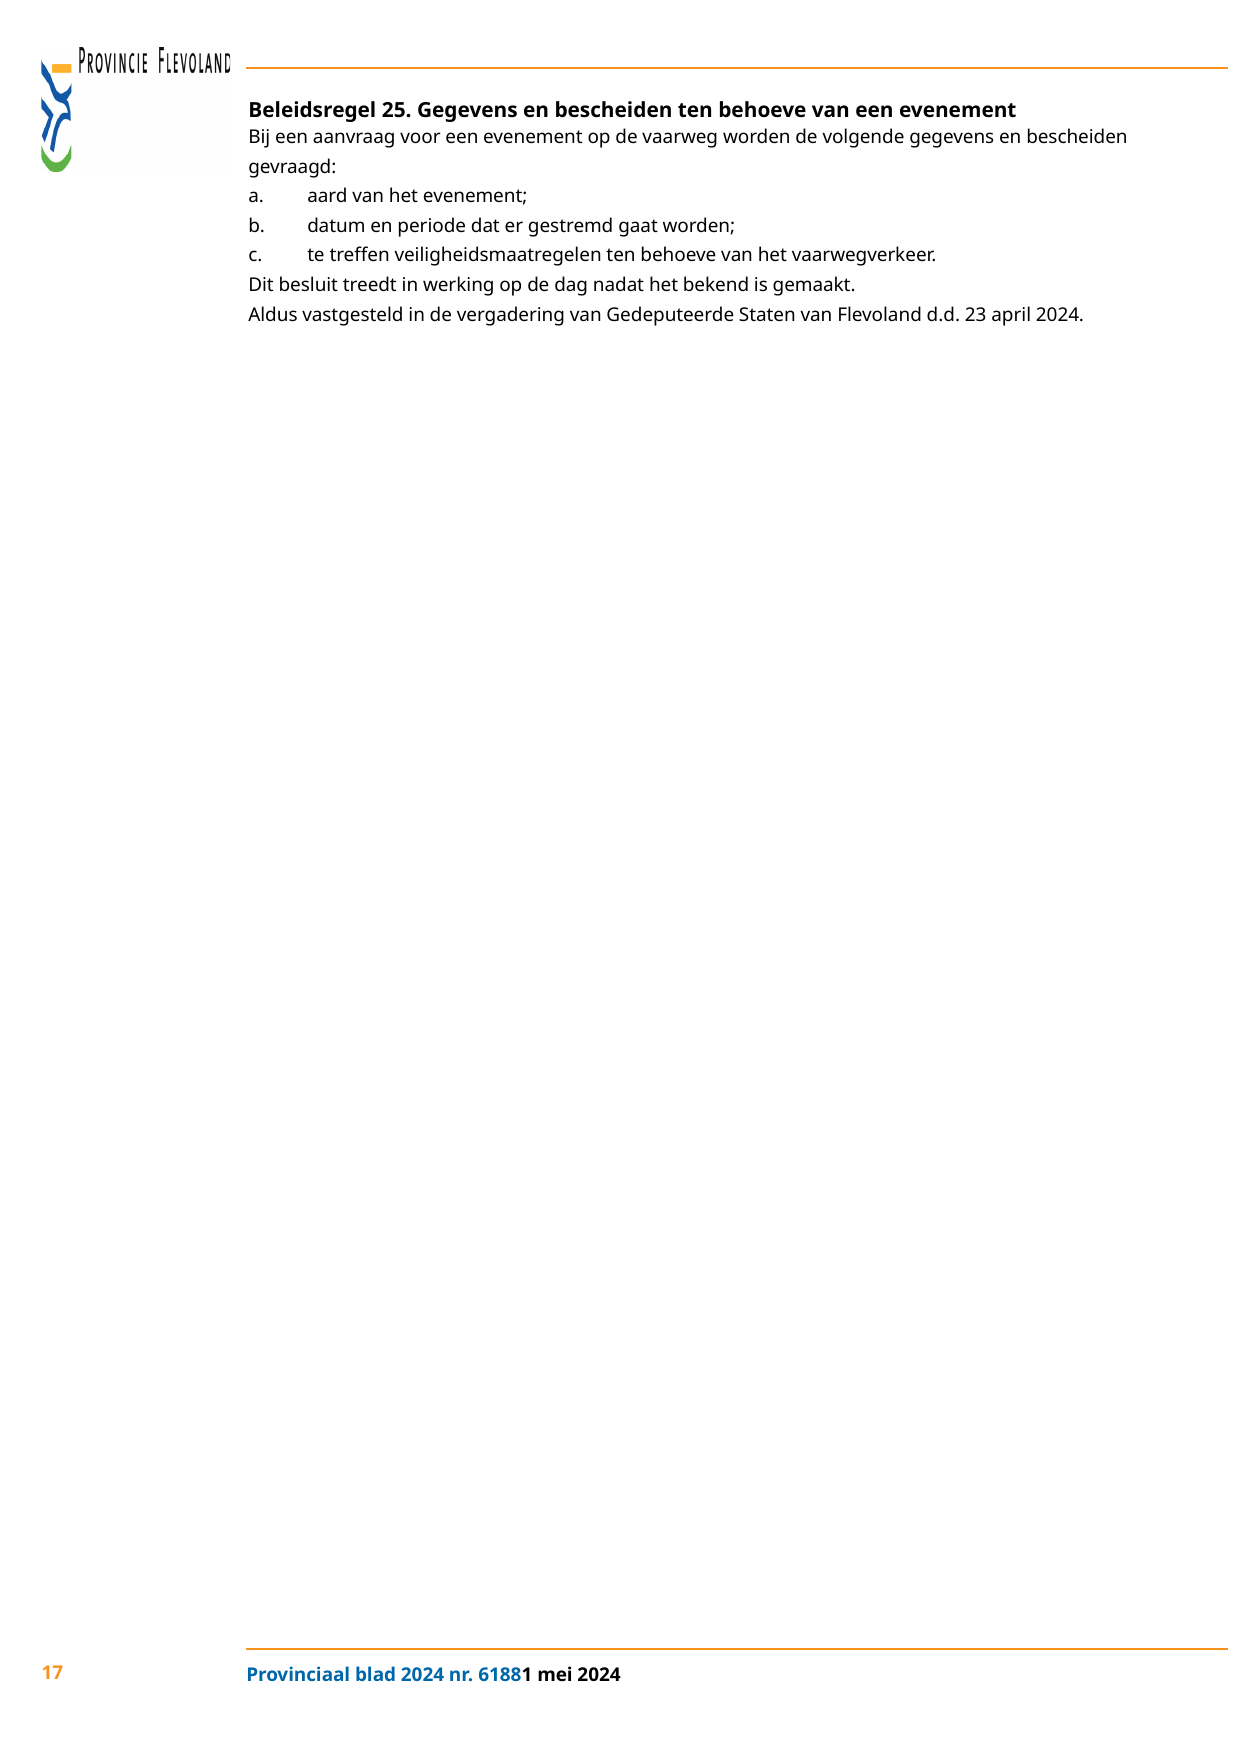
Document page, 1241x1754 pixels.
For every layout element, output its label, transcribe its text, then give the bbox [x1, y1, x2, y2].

text Dit besluit treedt in werking op de dag nadat het bekend is gemaakt. [248, 271, 1152, 297]
list te treffen veiligheidsmaatregelen ten behoeve van het vaarwegverkeer. [248, 242, 1152, 267]
list datum en periode dat er gestremd gaat worden; [248, 212, 1152, 238]
list aard van het evenement; [248, 182, 1152, 208]
picture [41, 47, 231, 172]
text Beleidsregel 25. Gegevens en bescheiden ten behoeve van een evenement [248, 95, 1152, 123]
text Bij een aanvraag voor een evenement op de vaarweg worden de volgende gegevens en bescheiden gevraagd: [248, 123, 1152, 178]
text Aldus vastgesteld in de vergadering van Gedeputeerde Staten van Flevoland d.d. 23 april 2024. [248, 301, 1152, 326]
